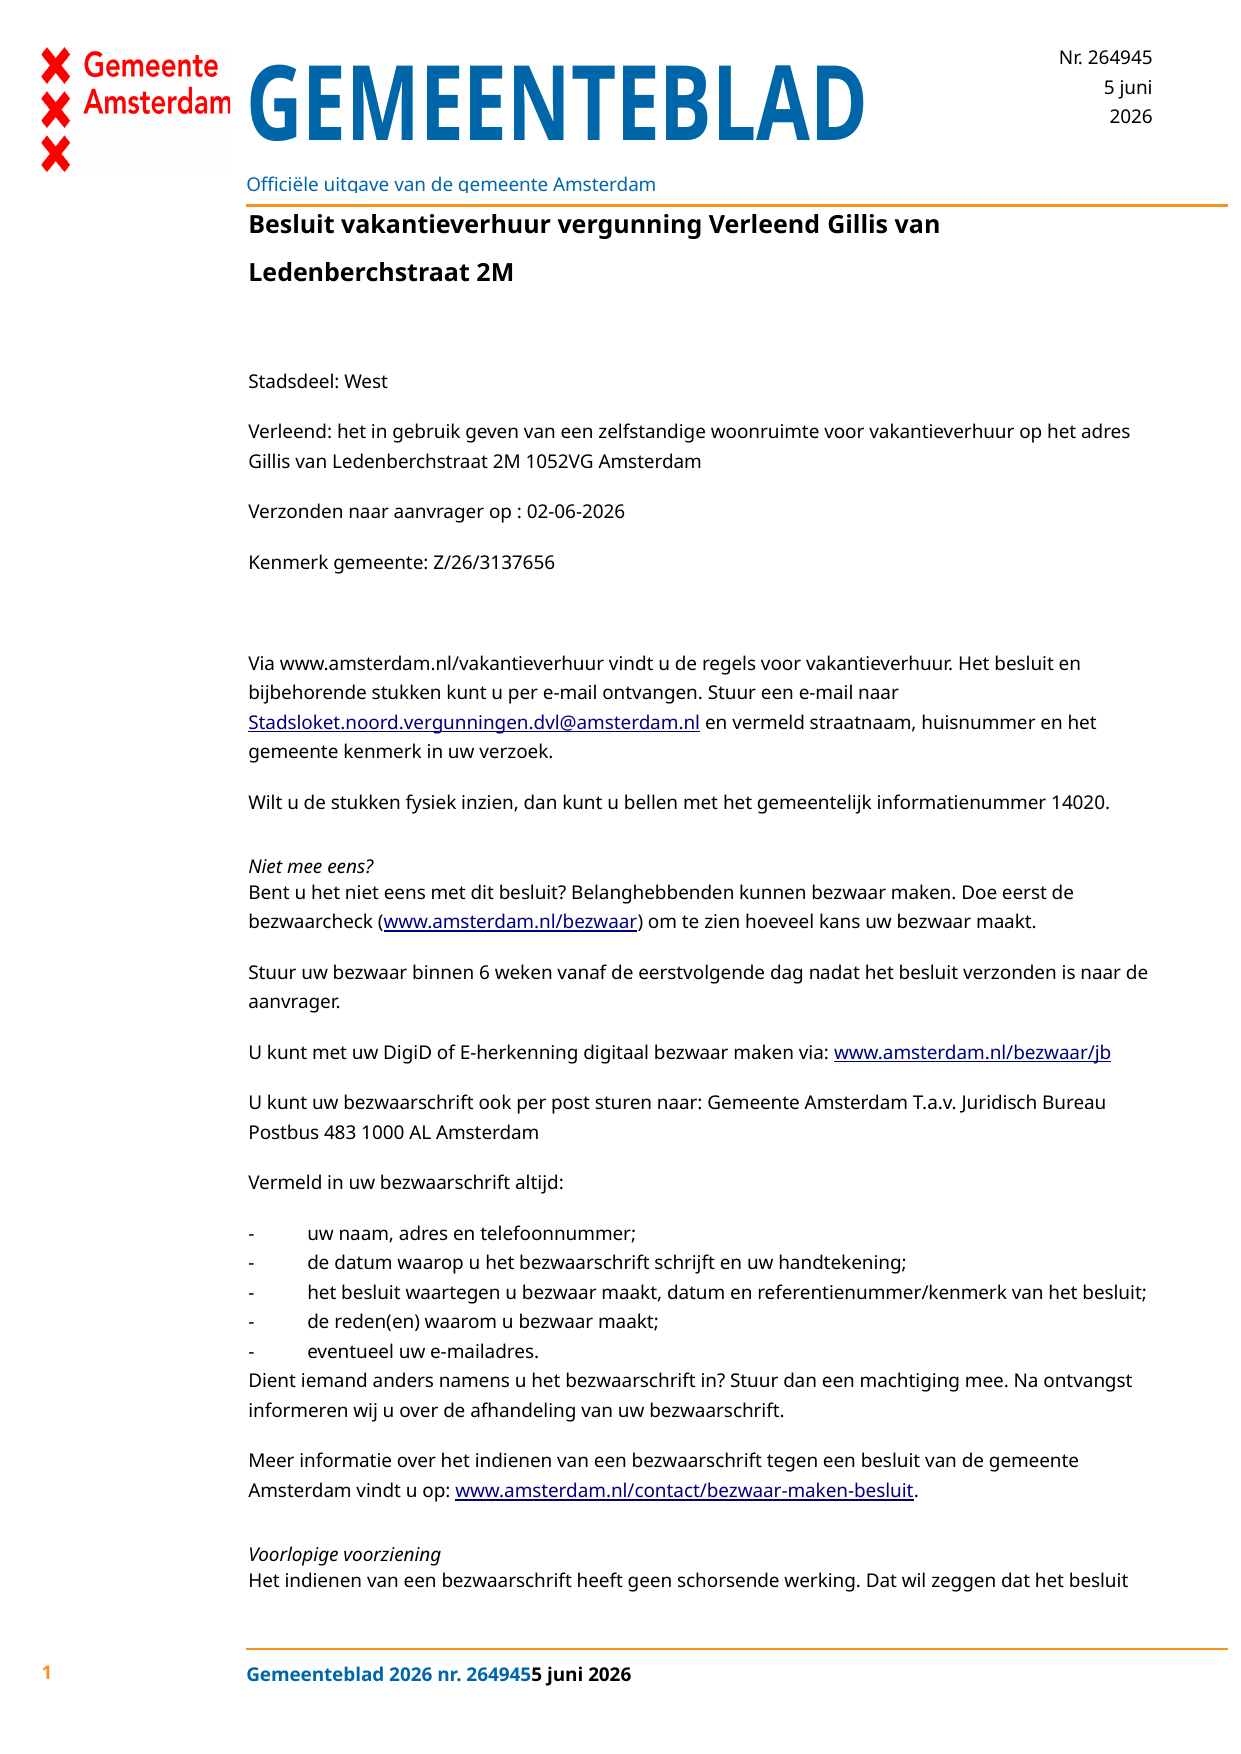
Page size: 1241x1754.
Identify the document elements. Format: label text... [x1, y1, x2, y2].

text Besluit vakantieverhuur vergunning Verleend Gillis van Ledenberchstraat 2M [248, 207, 1152, 288]
text Niet mee eens? [248, 853, 1152, 879]
text Bent u het niet eens met dit besluit? Belanghebbenden kunnen bezwaar maken. Doe eerst de bezwaarcheck (www.amsterdam.nl/bezwaar) om te zien hoeveel kans uw bezwaar maakt. [248, 879, 1152, 934]
text Vermeld in uw bezwaarschrift altijd: [248, 1169, 1152, 1195]
text Kenmerk gemeente: Z/26/3137656 [248, 549, 1152, 575]
list het besluit waartegen u bezwaar maakt, datum en referentienummer/kenmerk van het besluit; [248, 1279, 1152, 1304]
text Verleend: het in gebruik geven van een zelfstandige woonruimte voor vakantieverhuur op het adres Gillis van Ledenberchstraat 2M 1052VG Amsterdam [248, 419, 1152, 474]
text Het indienen van een bezwaarschrift heeft geen schorsende werking. Dat wil zeggen dat het besluit [248, 1567, 1152, 1593]
list uw naam, adres en telefoonnummer; [248, 1220, 1152, 1245]
text Stuur uw bezwaar binnen 6 weken vanaf de eerstvolgende dag nadat het besluit verzonden is naar de aanvrager. [248, 959, 1152, 1014]
text Stadsdeel: West [248, 368, 1152, 394]
text Wilt u de stukken fysiek inzien, dan kunt u bellen met het gemeentelijk informatienummer 14020. [248, 789, 1152, 815]
text U kunt met uw DigiD of E-herkenning digitaal bezwaar maken via: www.amsterdam.nl/bezwaar/jb [248, 1039, 1152, 1064]
text Verzonden naar aanvrager op : 02-06-2026 [248, 499, 1152, 524]
list de reden(en) waarom u bezwaar maakt; [248, 1308, 1152, 1334]
text Voorlopige voorziening [248, 1541, 1152, 1567]
text Via www.amsterdam.nl/vakantieverhuur vindt u de regels voor vakantieverhuur. Het besluit en bijbehorende stukken kunt u per e-mail ontvangen. Stuur een e-mail naar Stadsloket.noord.vergunningen.dvl@amsterdam.nl en vermeld straatnaam, huisnummer en het gemeente kenmerk in uw verzoek. [248, 650, 1152, 764]
list de datum waarop u het bezwaarschrift schrijft en uw handtekening; [248, 1249, 1152, 1275]
text Dient iemand anders namens u het bezwaarschrift in? Stuur dan een machtiging mee. Na ontvangst informeren wij u over de afhandeling van uw bezwaarschrift. [248, 1368, 1152, 1423]
list eventueel uw e-mailadres. [248, 1338, 1152, 1364]
text Meer informatie over het indienen van een bezwaarschrift tegen een besluit van de gemeente Amsterdam vindt u op: www.amsterdam.nl/contact/bezwaar-maken-besluit. [248, 1448, 1152, 1503]
picture [41, 47, 231, 172]
text U kunt uw bezwaarschrift ook per post sturen naar: Gemeente Amsterdam T.a.v. Juridisch Bureau Postbus 483 1000 AL Amsterdam [248, 1089, 1152, 1144]
